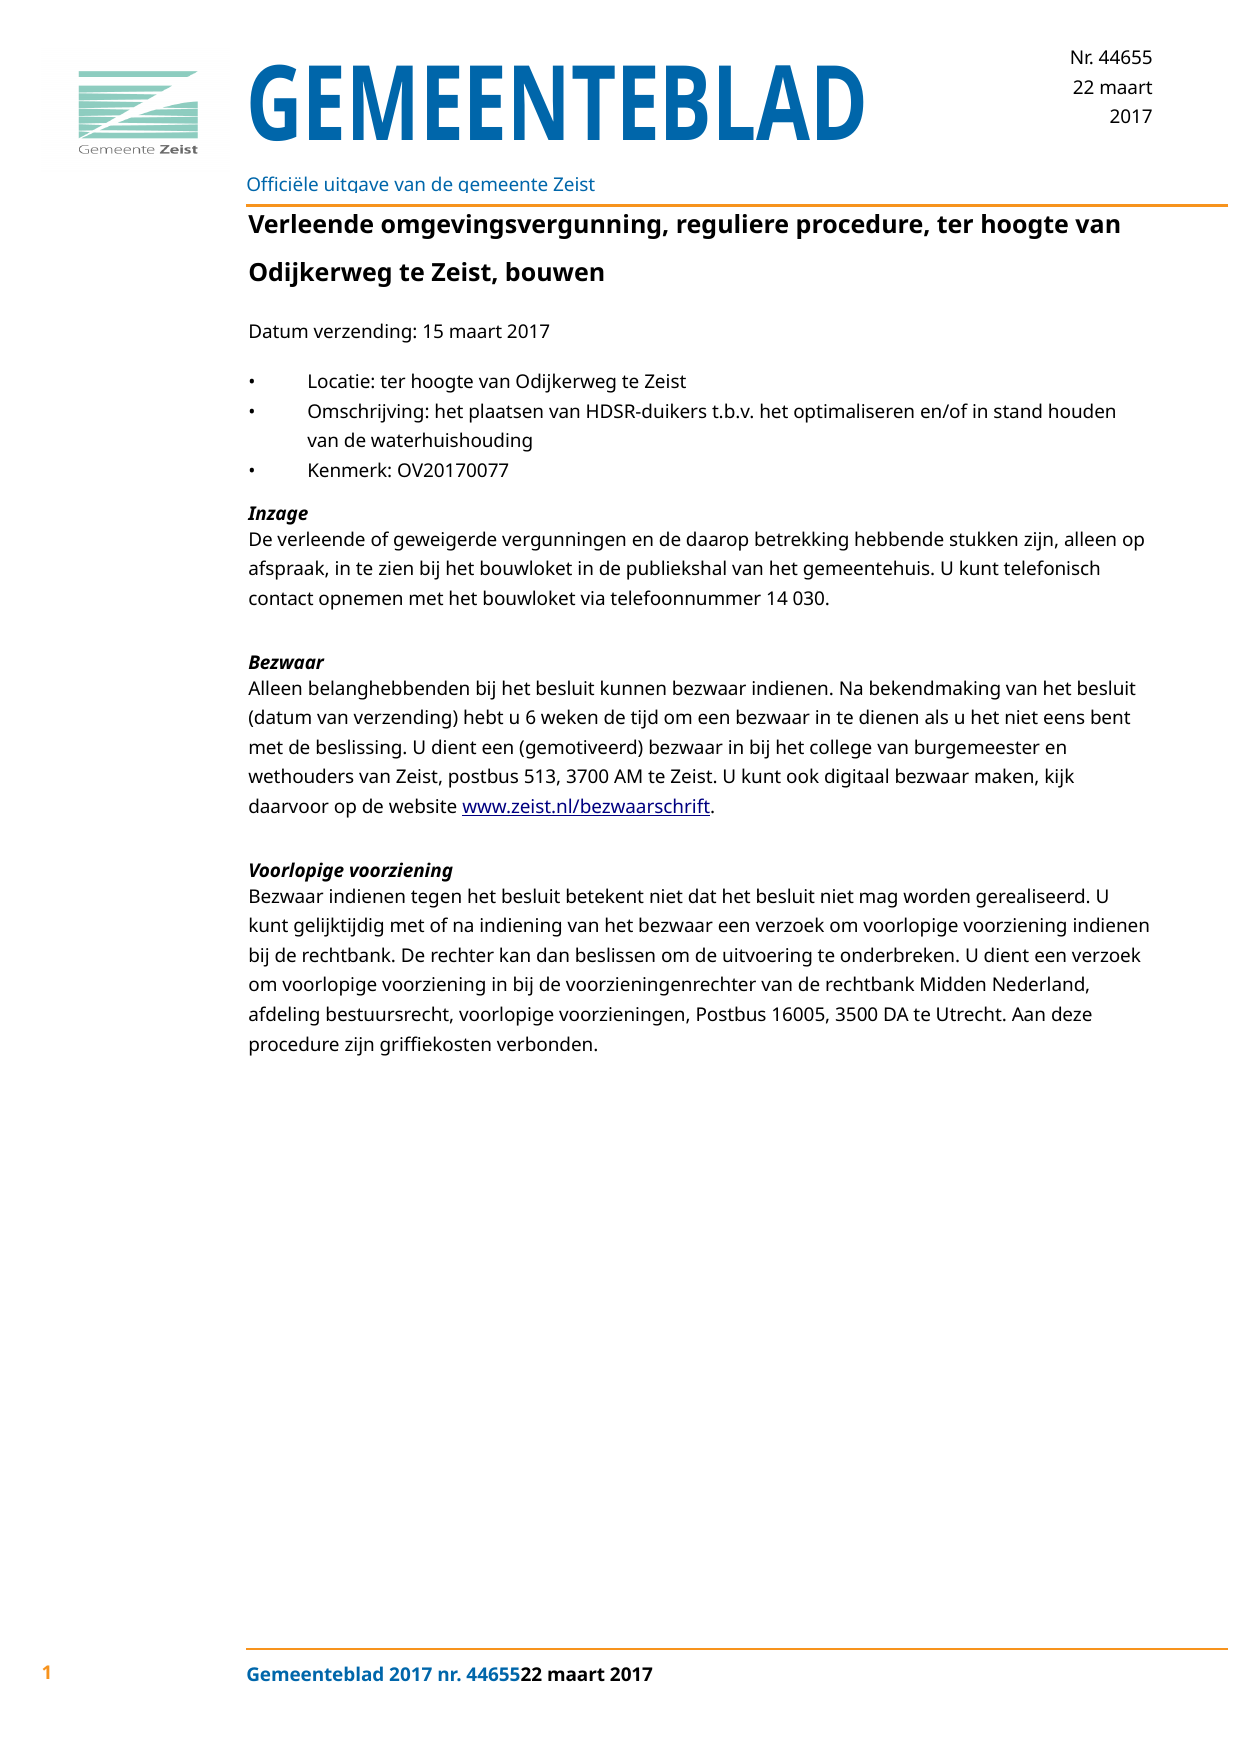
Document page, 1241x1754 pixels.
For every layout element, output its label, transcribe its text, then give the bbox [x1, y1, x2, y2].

text Inzage [248, 500, 1152, 526]
list Locatie: ter hoogte van Odijkerweg te Zeist [248, 368, 1152, 394]
text Verleende omgevingsvergunning, reguliere procedure, ter hoogte van Odijkerweg te Zeist, bouwen [248, 207, 1152, 288]
text Bezwaar [248, 649, 1152, 675]
list Kenmerk: OV20170077 [248, 457, 1152, 483]
picture [41, 47, 231, 172]
text Datum verzending: 15 maart 2017 [248, 318, 1152, 344]
text De verleende of geweigerde vergunningen en de daarop betrekking hebbende stukken zijn, alleen op afspraak, in te zien bij het bouwloket in de publiekshal van het gemeentehuis. U kunt telefonisch contact opnemen met het bouwloket via telefoonnummer 14 030. [248, 526, 1152, 611]
list Omschrijving: het plaatsen van HDSR-duikers t.b.v. het optimaliseren en/of in stand houden van de waterhuishouding [248, 398, 1152, 453]
text Alleen belanghebbenden bij het besluit kunnen bezwaar indienen. Na bekendmaking van het besluit (datum van verzending) hebt u 6 weken de tijd om een bezwaar in te dienen als u het niet eens bent met de beslissing. U dient een (gemotiveerd) bezwaar in bij het college van burgemeester en wethouders van Zeist, postbus 513, 3700 AM te Zeist. U kunt ook digitaal bezwaar maken, kijk daarvoor op de website www.zeist.nl/bezwaarschrift. [248, 675, 1152, 819]
text Voorlopige voorziening [248, 857, 1152, 883]
text Bezwaar indienen tegen het besluit betekent niet dat het besluit niet mag worden gerealiseerd. U kunt gelijktijdig met of na indiening van het bezwaar een verzoek om voorlopige voorziening indienen bij de rechtbank. De rechter kan dan beslissen om de uitvoering te onderbreken. U dient een verzoek om voorlopige voorziening in bij de voorzieningenrechter van de rechtbank Midden Nederland, afdeling bestuursrecht, voorlopige voorzieningen, Postbus 16005, 3500 DA te Utrecht. Aan deze procedure zijn griffiekosten verbonden. [248, 883, 1152, 1056]
